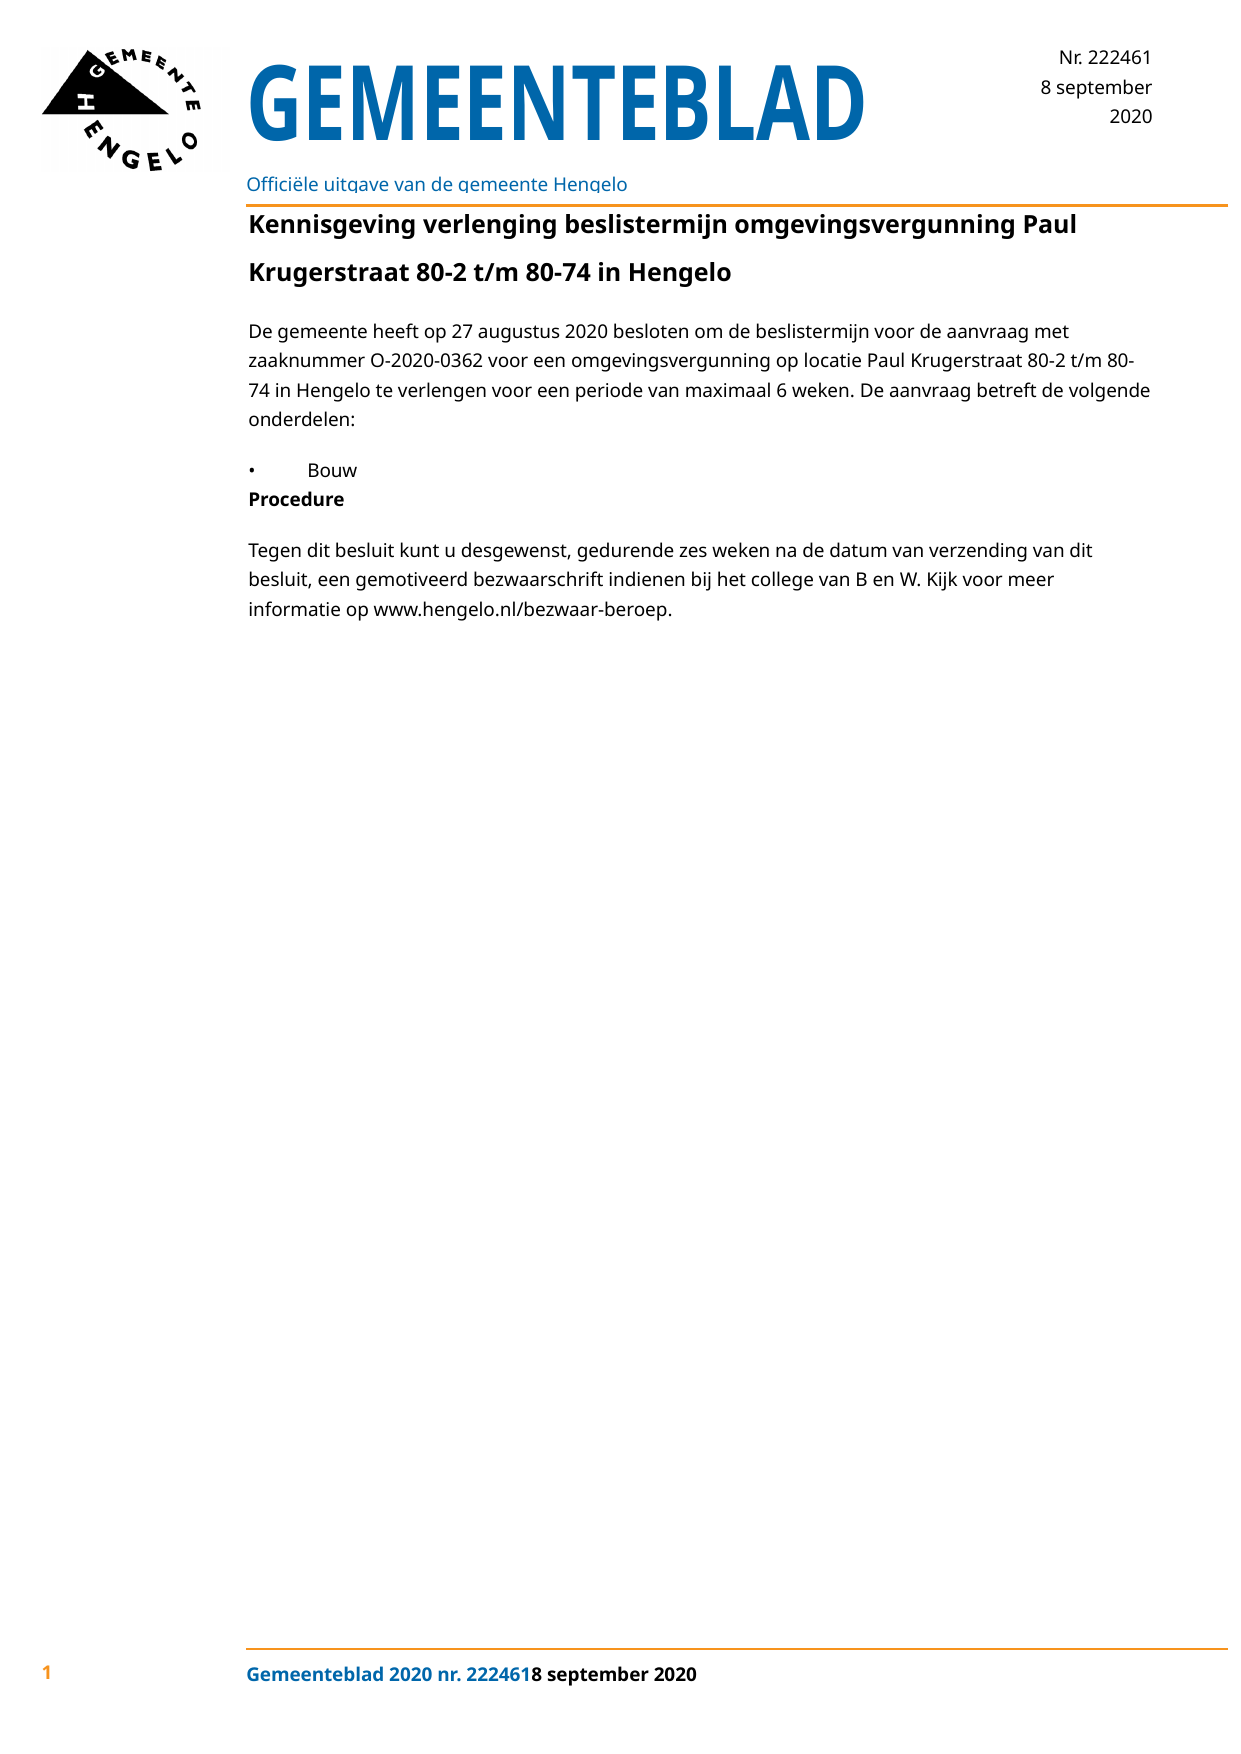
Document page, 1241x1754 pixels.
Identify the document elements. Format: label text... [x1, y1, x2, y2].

picture [41, 47, 231, 172]
list Bouw [248, 457, 1152, 483]
text Tegen dit besluit kunt u desgewenst, gedurende zes weken na de datum van verzending van dit besluit, een gemotiveerd bezwaarschrift indienen bij het college van B en W. Kijk voor meer informatie op www.hengelo.nl/bezwaar-beroep. [248, 537, 1152, 622]
text De gemeente heeft op 27 augustus 2020 besloten om de beslistermijn voor de aanvraag met zaaknummer O-2020-0362 voor een omgevingsvergunning op locatie Paul Krugerstraat 80-2 t/m 80-74 in Hengelo te verlengen voor een periode van maximaal 6 weken. De aanvraag betreft de volgende onderdelen: [248, 318, 1152, 432]
text Procedure [248, 487, 1152, 512]
text Kennisgeving verlenging beslistermijn omgevingsvergunning Paul Krugerstraat 80-2 t/m 80-74 in Hengelo [248, 207, 1152, 288]
